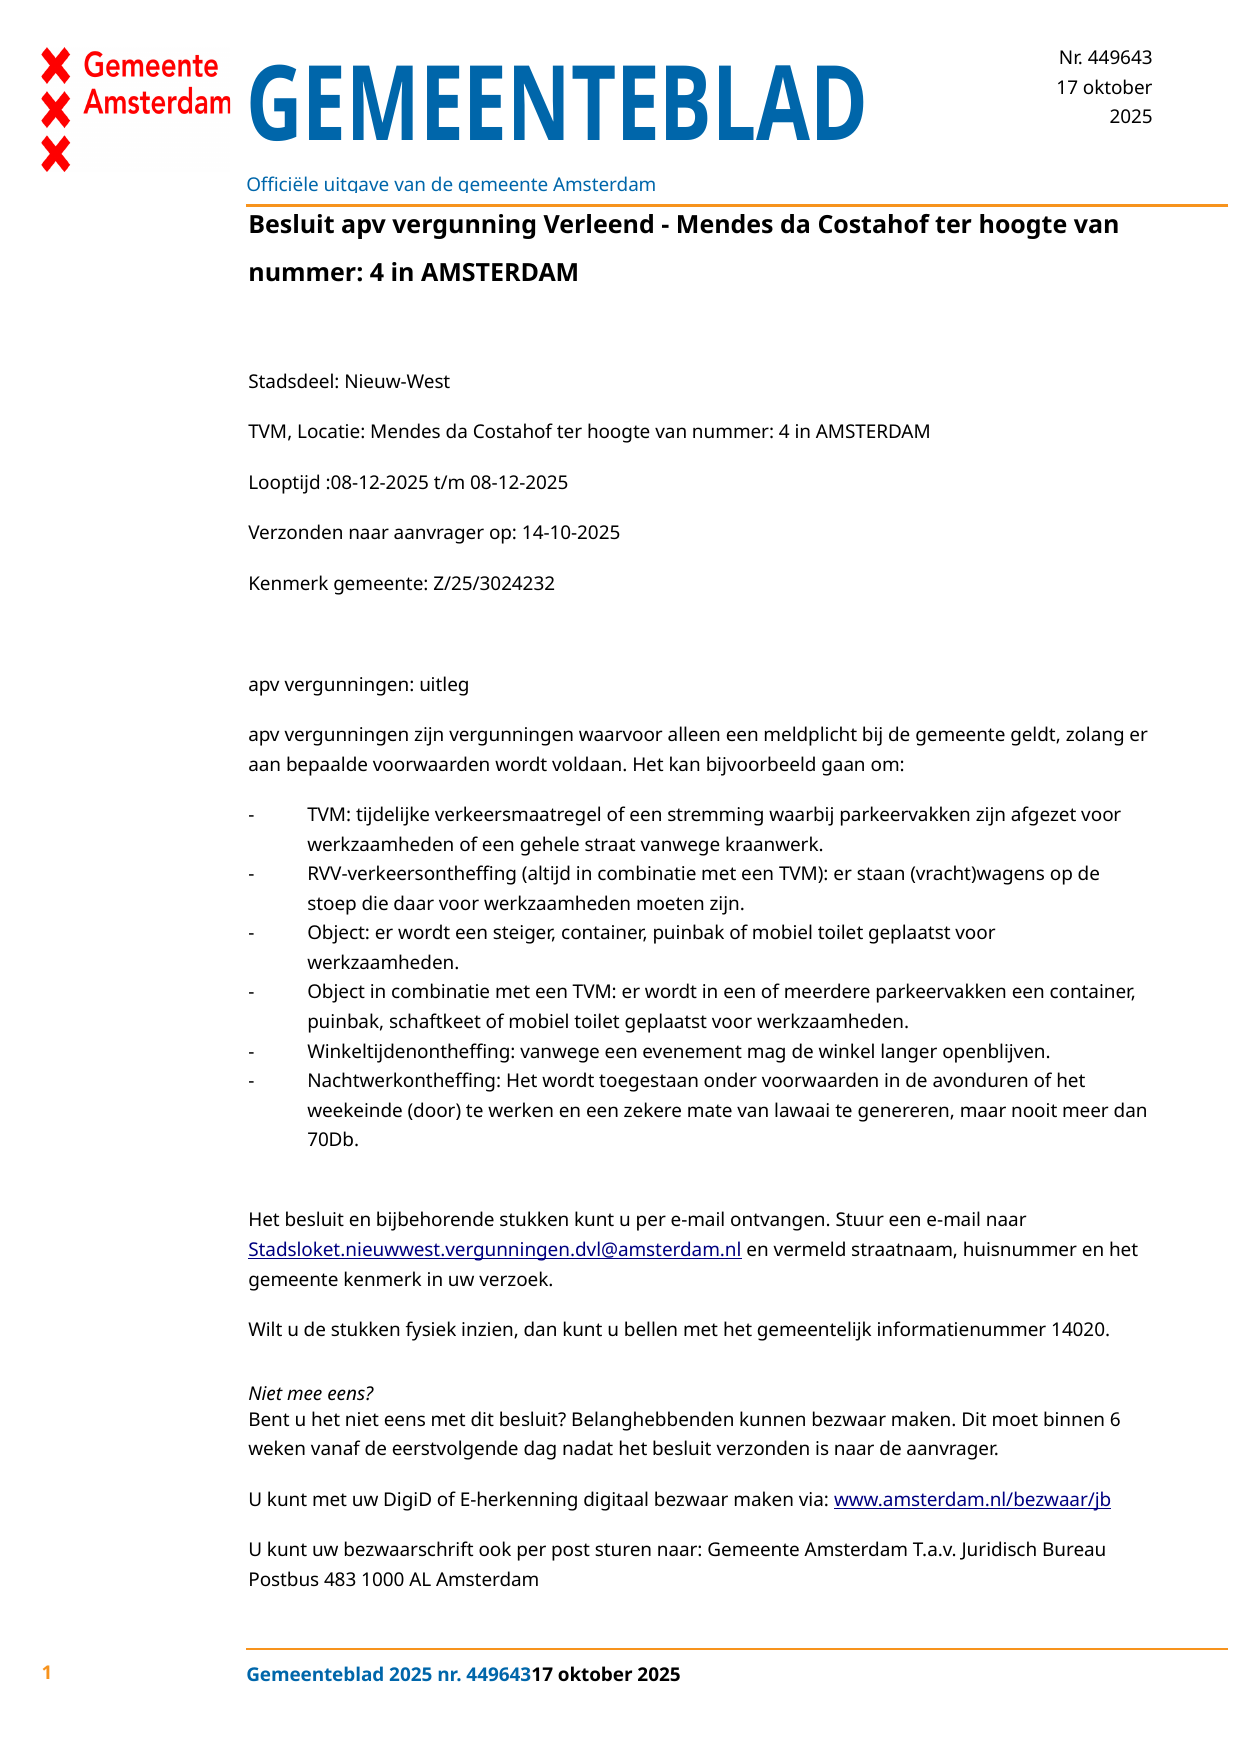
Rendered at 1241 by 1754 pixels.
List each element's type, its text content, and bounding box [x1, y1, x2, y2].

text Kenmerk gemeente: Z/25/3024232 [248, 570, 1152, 596]
text apv vergunningen zijn vergunningen waarvoor alleen een meldplicht bij de gemeente geldt, zolang er aan bepaalde voorwaarden wordt voldaan. Het kan bijvoorbeeld gaan om: [248, 721, 1152, 777]
text U kunt uw bezwaarschrift ook per post sturen naar: Gemeente Amsterdam T.a.v. Juridisch Bureau Postbus 483 1000 AL Amsterdam [248, 1536, 1152, 1592]
text Bent u het niet eens met dit besluit? Belanghebbenden kunnen bezwaar maken. Dit moet binnen 6 weken vanaf de eerstvolgende dag nadat het besluit verzonden is naar de aanvrager. [248, 1406, 1152, 1461]
text Stadsdeel: Nieuw-West [248, 368, 1152, 394]
list TVM: tijdelijke verkeersmaatregel of een stremming waarbij parkeervakken zijn afgezet voor werkzaamheden of een gehele straat vanwege kraanwerk. [248, 801, 1152, 857]
text Looptijd :08-12-2025 t/m 08-12-2025 [248, 469, 1152, 495]
text Het besluit en bijbehorende stukken kunt u per e-mail ontvangen. Stuur een e-mail naar Stadsloket.nieuwwest.vergunningen.dvl@amsterdam.nl en vermeld straatnaam, huisnummer en het gemeente kenmerk in uw verzoek. [248, 1207, 1152, 1292]
text Wilt u de stukken fysiek inzien, dan kunt u bellen met het gemeentelijk informatienummer 14020. [248, 1316, 1152, 1342]
text U kunt met uw DigiD of E-herkenning digitaal bezwaar maken via: www.amsterdam.nl/bezwaar/jb [248, 1486, 1152, 1512]
list Nachtwerkontheffing: Het wordt toegestaan onder voorwaarden in de avonduren of het weekeinde (door) te werken en een zekere mate van lawaai te genereren, maar nooit meer dan 70Db. [248, 1067, 1152, 1152]
list Object in combinatie met een TVM: er wordt in een of meerdere parkeervakken een container, puinbak, schaftkeet of mobiel toilet geplaatst voor werkzaamheden. [248, 979, 1152, 1034]
text apv vergunningen: uitleg [248, 671, 1152, 697]
text Besluit apv vergunning Verleend - Mendes da Costahof ter hoogte van nummer: 4 in AMSTERDAM [248, 207, 1152, 288]
list Object: er wordt een steiger, container, puinbak of mobiel toilet geplaatst voor werkzaamheden. [248, 919, 1152, 975]
text Verzonden naar aanvrager op: 14-10-2025 [248, 519, 1152, 545]
text TVM, Locatie: Mendes da Costahof ter hoogte van nummer: 4 in AMSTERDAM [248, 419, 1152, 444]
list Winkeltijdenontheffing: vanwege een evenement mag de winkel langer openblijven. [248, 1038, 1152, 1064]
list RVV-verkeersontheffing (altijd in combinatie met een TVM): er staan (vracht)wagens op de stoep die daar voor werkzaamheden moeten zijn. [248, 860, 1152, 916]
text Niet mee eens? [248, 1380, 1152, 1406]
picture [41, 47, 231, 172]
